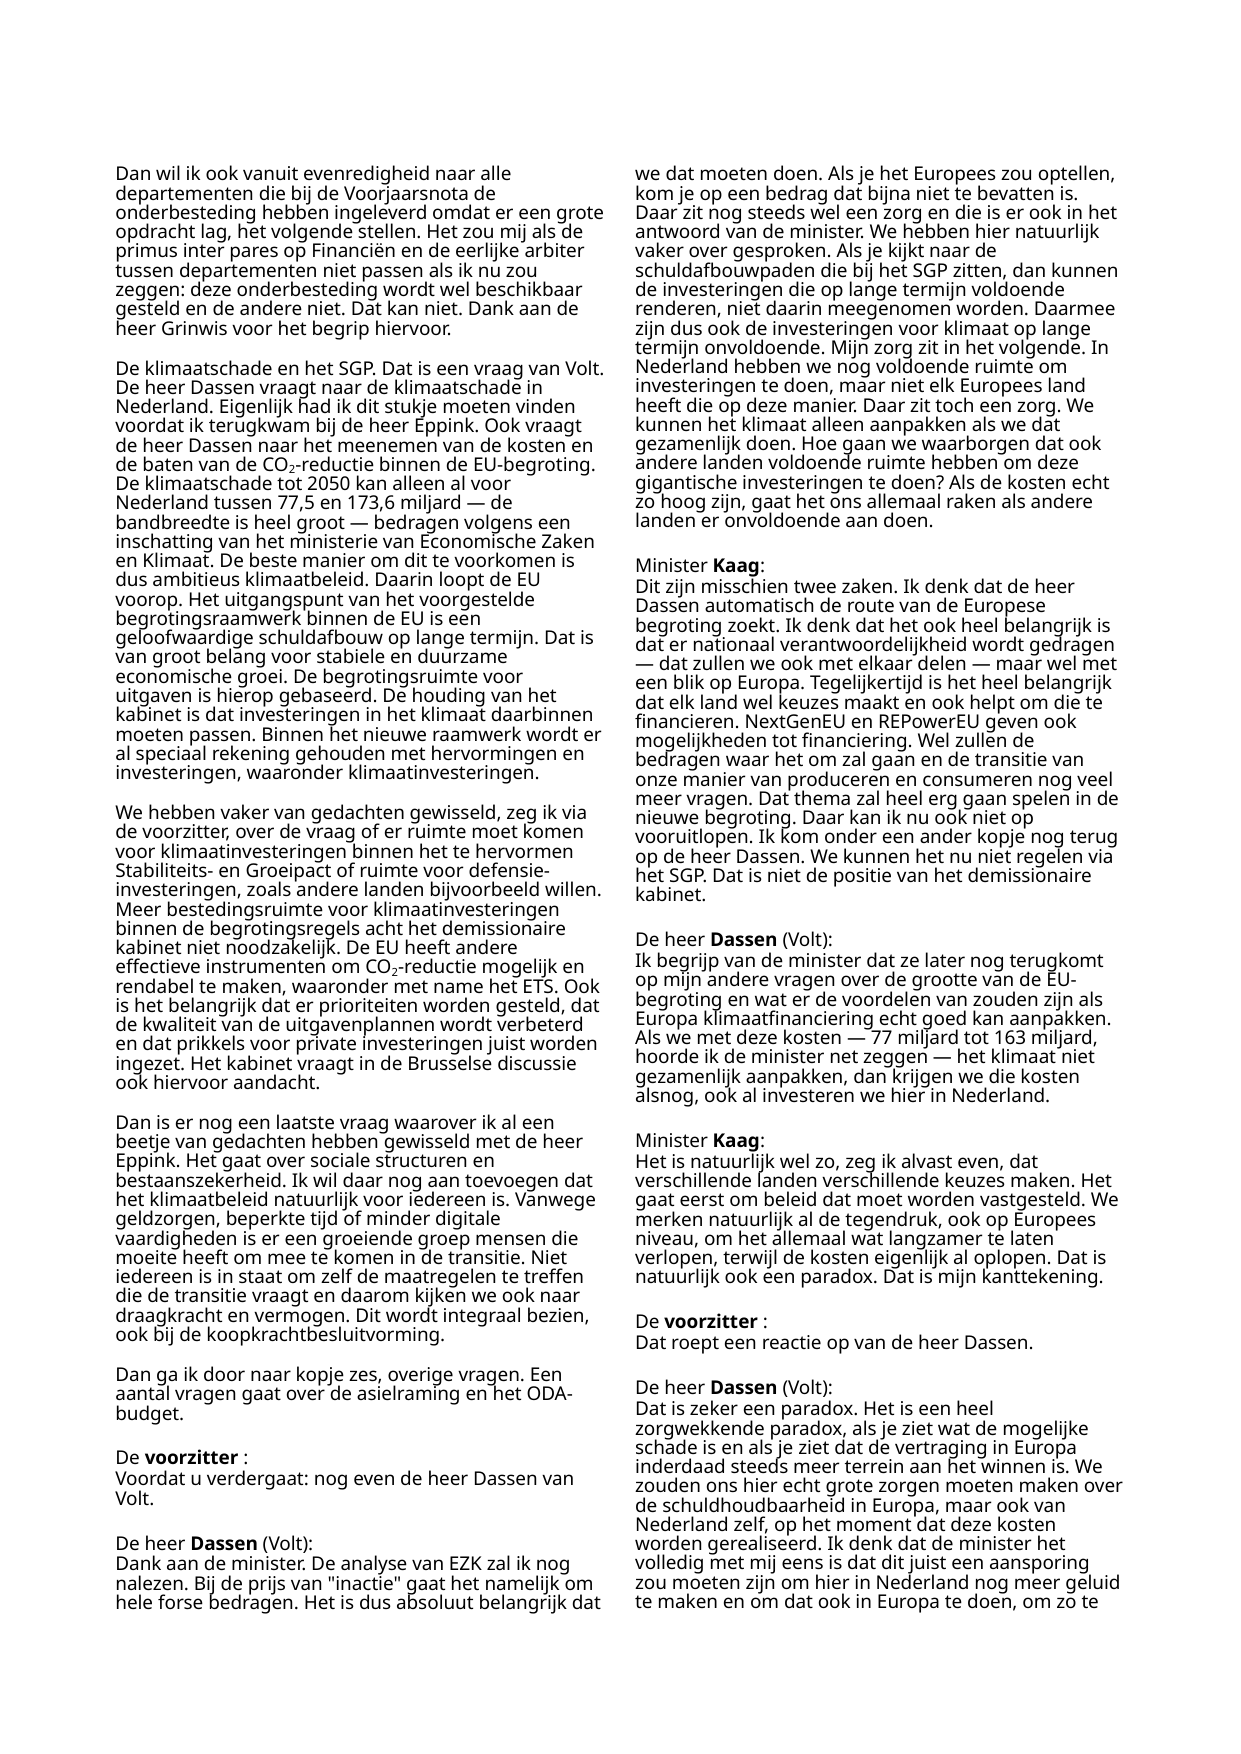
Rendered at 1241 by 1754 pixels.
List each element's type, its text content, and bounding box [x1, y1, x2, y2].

text Dan is er nog een laatste vraag waarover ik al een beetje van gedachten hebben gewisseld met de heer Eppink. Het gaat over sociale structuren en bestaanszekerheid. Ik wil daar nog aan toevoegen dat het klimaatbeleid natuurlijk voor iedereen is. Vanwege geldzorgen, beperkte tijd of minder digitale vaardigheden is er een groeiende groep mensen die moeite heeft om mee te komen in de transitie. Niet iedereen is in staat om zelf de maatregelen te treffen die de transitie vraagt en daarom kijken we ook naar draagkracht en vermogen. Dit wordt integraal bezien, ook bij de koopkrachtbesluitvorming. [115, 1114, 605, 1345]
text Minister Kaag: [635, 552, 1125, 578]
text Voordat u verdergaat: nog even de heer Dassen van Volt. [115, 1470, 605, 1509]
text Dan ga ik door naar kopje zes, overige vragen. Een aantal vragen gaat over de asielraming en het ODA-budget. [115, 1366, 605, 1424]
text De voorzitter : [635, 1309, 1125, 1334]
text Dat roept een reactie op van de heer Dassen. [635, 1334, 1125, 1354]
text Ik begrijp van de minister dat ze later nog terugkomt op mijn andere vragen over de grootte van de EU-begroting en wat er de voordelen van zouden zijn als Europa klimaatfinanciering echt goed kan aanpakken. Als we met deze kosten — 77 miljard tot 163 miljard, hoorde ik de minister net zeggen — het klimaat niet gezamenlijk aanpakken, dan krijgen we die kosten alsnog, ook al investeren we hier in Nederland. [635, 952, 1125, 1106]
text Dat is zeker een paradox. Het is een heel zorgwekkende paradox, als je ziet wat de mogelijke schade is en als je ziet dat de vertraging in Europa inderdaad steeds meer terrein aan het winnen is. We zouden ons hier echt grote zorgen moeten maken over de schuldhoudbaarheid in Europa, maar ook van Nederland zelf, op het moment dat deze kosten worden gerealiseerd. Ik denk dat de minister het volledig met mij eens is dat dit juist een aansporing zou moeten zijn om hier in Nederland nog meer geluid te maken en om dat ook in Europa te doen, om zo te [635, 1400, 1125, 1612]
text De heer Dassen (Volt): [635, 1374, 1125, 1400]
text Minister Kaag: [635, 1127, 1125, 1153]
text De klimaatschade en het SGP. Dat is een vraag van Volt. De heer Dassen vraagt naar de klimaatschade in Nederland. Eigenlijk had ik dit stukje moeten vinden voordat ik terugkwam bij de heer Eppink. Ook vraagt de heer Dassen naar het meenemen van de kosten en de baten van de CO2-reductie binnen de EU-begroting. De klimaatschade tot 2050 kan alleen al voor Nederland tussen 77,5 en 173,6 miljard — de bandbreedte is heel groot — bedragen volgens een inschatting van het ministerie van Economische Zaken en Klimaat. De beste manier om dit te voorkomen is dus ambitieus klimaatbeleid. Daarin loopt de EU voorop. Het uitgangspunt van het voorgestelde begrotingsraamwerk binnen de EU is een geloofwaardige schuldafbouw op lange termijn. Dat is van groot belang voor stabiele en duurzame economische groei. De begrotingsruimte voor uitgaven is hierop gebaseerd. De houding van het kabinet is dat investeringen in het klimaat daarbinnen moeten passen. Binnen het nieuwe raamwerk wordt er al speciaal rekening gehouden met hervormingen en investeringen, waaronder klimaatinvesteringen. [115, 359, 605, 783]
text we dat moeten doen. Als je het Europees zou optellen, kom je op een bedrag dat bijna niet te bevatten is. Daar zit nog steeds wel een zorg en die is er ook in het antwoord van de minister. We hebben hier natuurlijk vaker over gesproken. Als je kijkt naar de schuldafbouwpaden die bij het SGP zitten, dan kunnen de investeringen die op lange termijn voldoende renderen, niet daarin meegenomen worden. Daarmee zijn dus ook de investeringen voor klimaat op lange termijn onvoldoende. Mijn zorg zit in het volgende. In Nederland hebben we nog voldoende ruimte om investeringen te doen, maar niet elk Europees land heeft die op deze manier. Daar zit toch een zorg. We kunnen het klimaat alleen aanpakken als we dat gezamenlijk doen. Hoe gaan we waarborgen dat ook andere landen voldoende ruimte hebben om deze gigantische investeringen te doen? Als de kosten echt zo hoog zijn, gaat het ons allemaal raken als andere landen er onvoldoende aan doen. [635, 165, 1125, 531]
text Dan wil ik ook vanuit evenredigheid naar alle departementen die bij de Voorjaarsnota de onderbesteding hebben ingeleverd omdat er een grote opdracht lag, het volgende stellen. Het zou mij als de primus inter pares op Financiën en de eerlijke arbiter tussen departementen niet passen als ik nu zou zeggen: deze onderbesteding wordt wel beschikbaar gesteld en de andere niet. Dat kan niet. Dank aan de heer Grinwis voor het begrip hiervoor. [115, 165, 605, 339]
text Dank aan de minister. De analyse van EZK zal ik nog nalezen. Bij de prijs van "inactie" gaat het namelijk om hele forse bedragen. Het is dus absoluut belangrijk dat [115, 1555, 605, 1613]
text De heer Dassen (Volt): [635, 926, 1125, 952]
text We hebben vaker van gedachten gewisseld, zeg ik via de voorzitter, over de vraag of er ruimte moet komen voor klimaatinvesteringen binnen het te hervormen Stabiliteits- en Groeipact of ruimte voor defensie-investeringen, zoals andere landen bijvoorbeeld willen. Meer bestedingsruimte voor klimaatinvesteringen binnen de begrotingsregels acht het demissionaire kabinet niet noodzakelijk. De EU heeft andere effectieve instrumenten om CO2-reductie mogelijk en rendabel te maken, waaronder met name het ETS. Ook is het belangrijk dat er prioriteiten worden gesteld, dat de kwaliteit van de uitgavenplannen wordt verbeterd en dat prikkels voor private investeringen juist worden ingezet. Het kabinet vraagt in de Brusselse discussie ook hiervoor aandacht. [115, 804, 605, 1093]
text Het is natuurlijk wel zo, zeg ik alvast even, dat verschillende landen verschillende keuzes maken. Het gaat eerst om beleid dat moet worden vastgesteld. We merken natuurlijk al de tegendruk, ook op Europees niveau, om het allemaal wat langzamer te laten verlopen, terwijl de kosten eigenlijk al oplopen. Dat is natuurlijk ook een paradox. Dat is mijn kanttekening. [635, 1153, 1125, 1288]
text De voorzitter : [115, 1444, 605, 1470]
text Dit zijn misschien twee zaken. Ik denk dat de heer Dassen automatisch de route van de Europese begroting zoekt. Ik denk dat het ook heel belangrijk is dat er nationaal verantwoordelijkheid wordt gedragen — dat zullen we ook met elkaar delen — maar wel met een blik op Europa. Tegelijkertijd is het heel belangrijk dat elk land wel keuzes maakt en ook helpt om die te financieren. NextGenEU en REPowerEU geven ook mogelijkheden tot financiering. Wel zullen de bedragen waar het om zal gaan en de transitie van onze manier van produceren en consumeren nog veel meer vragen. Dat thema zal heel erg gaan spelen in de nieuwe begroting. Daar kan ik nu ook niet op vooruitlopen. Ik kom onder een ander kopje nog terug op de heer Dassen. We kunnen het nu niet regelen via het SGP. Dat is niet de positie van het demissionaire kabinet. [635, 578, 1125, 906]
text De heer Dassen (Volt): [115, 1530, 605, 1555]
